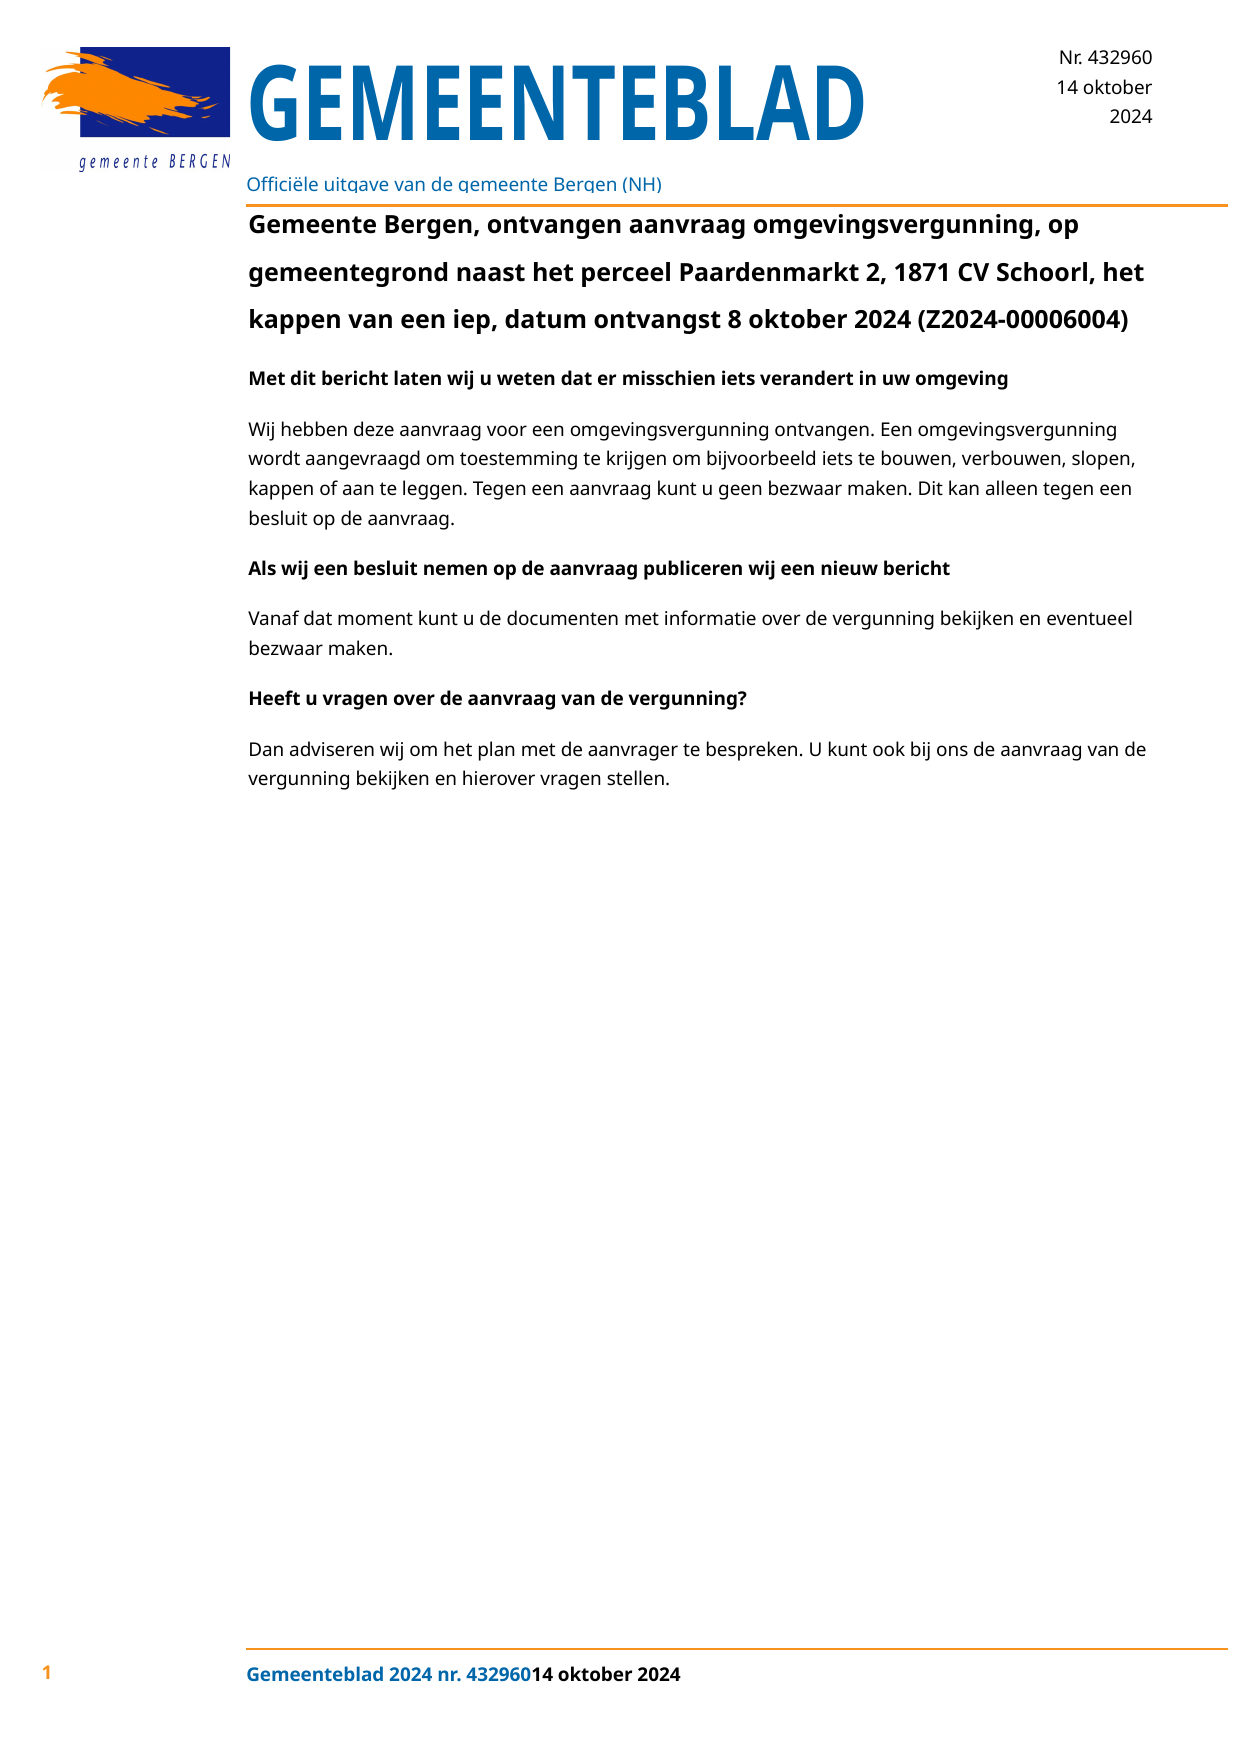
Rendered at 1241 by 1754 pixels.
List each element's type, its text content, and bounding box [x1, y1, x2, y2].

text Vanaf dat moment kunt u de documenten met informatie over de vergunning bekijken en eventueel bezwaar maken. [248, 606, 1152, 661]
text Met dit bericht laten wij u weten dat er misschien iets verandert in uw omgeving [248, 366, 1152, 391]
text Als wij een besluit nemen op de aanvraag publiceren wij een nieuw bericht [248, 555, 1152, 581]
text Gemeente Bergen, ontvangen aanvraag omgevingsvergunning, op gemeentegrond naast het perceel Paardenmarkt 2, 1871 CV Schoorl, het kappen van een iep, datum ontvangst 8 oktober 2024 (Z2024-00006004) [248, 207, 1152, 336]
text Heeft u vragen over de aanvraag van de vergunning? [248, 686, 1152, 711]
picture [41, 47, 231, 172]
text Wij hebben deze aanvraag voor een omgevingsvergunning ontvangen. Een omgevingsvergunning wordt aangevraagd om toestemming te krijgen om bijvoorbeeld iets te bouwen, verbouwen, slopen, kappen of aan te leggen. Tegen een aanvraag kunt u geen bezwaar maken. Dit kan alleen tegen een besluit op de aanvraag. [248, 416, 1152, 530]
text Dan adviseren wij om het plan met de aanvrager te bespreken. U kunt ook bij ons de aanvraag van de vergunning bekijken en hierover vragen stellen. [248, 736, 1152, 791]
